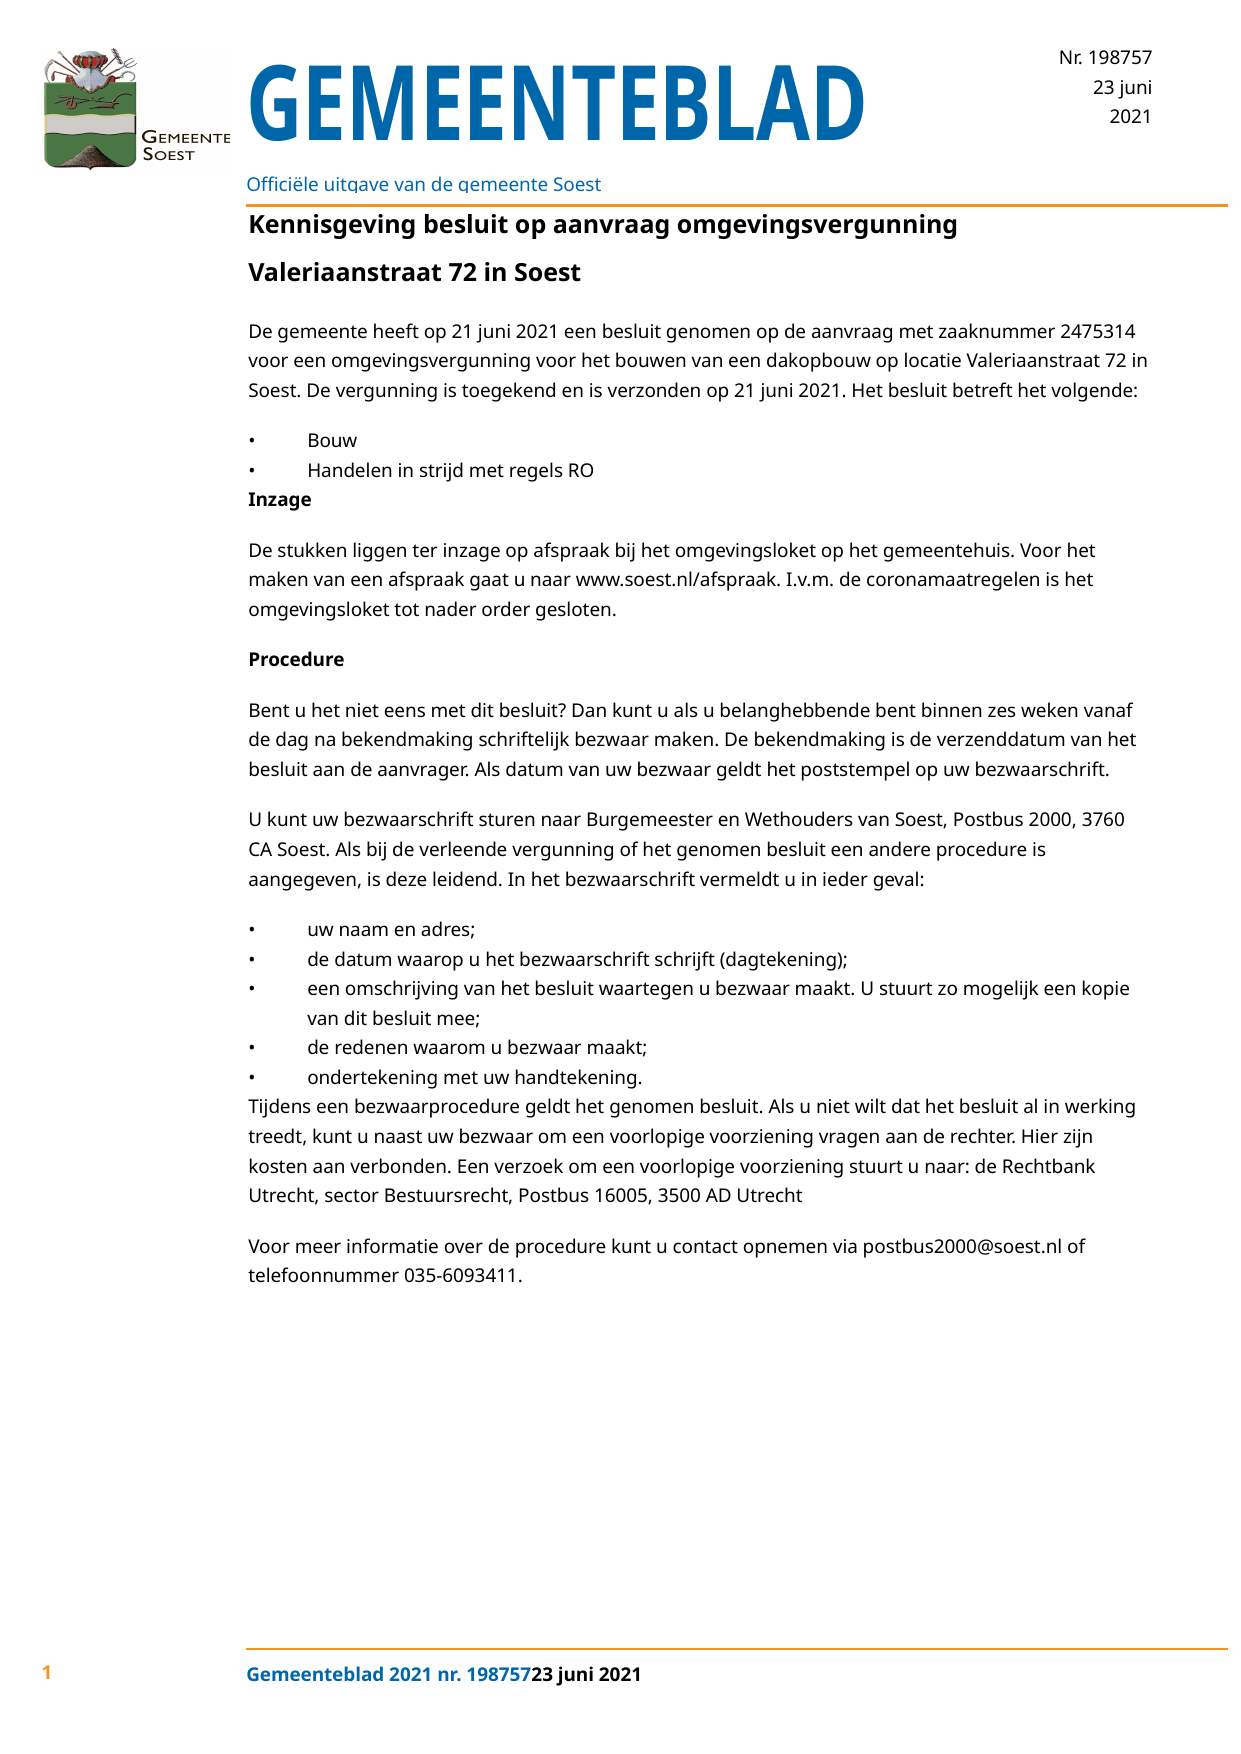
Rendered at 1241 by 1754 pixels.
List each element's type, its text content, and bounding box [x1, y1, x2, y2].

text Kennisgeving besluit op aanvraag omgevingsvergunning Valeriaanstraat 72 in Soest [248, 207, 1152, 288]
text Voor meer informatie over de procedure kunt u contact opnemen via postbus2000@soest.nl of telefoonnummer 035-6093411. [248, 1233, 1152, 1288]
list een omschrijving van het besluit waartegen u bezwaar maakt. U stuurt zo mogelijk een kopie van dit besluit mee; [248, 975, 1152, 1031]
text Bent u het niet eens met dit besluit? Dan kunt u als u belanghebbende bent binnen zes weken vanaf de dag na bekendmaking schriftelijk bezwaar maken. De bekendmaking is de verzenddatum van het besluit aan de aanvrager. Als datum van uw bezwaar geldt het poststempel op uw bezwaarschrift. [248, 697, 1152, 782]
list de redenen waarom u bezwaar maakt; [248, 1034, 1152, 1060]
list de datum waarop u het bezwaarschrift schrijft (dagtekening); [248, 946, 1152, 972]
text Inzage [248, 487, 1152, 512]
list ondertekening met uw handtekening. [248, 1064, 1152, 1090]
text U kunt uw bezwaarschrift sturen naar Burgemeester en Wethouders van Soest, Postbus 2000, 3760 CA Soest. Als bij de verleende vergunning of het genomen besluit een andere procedure is aangegeven, is deze leidend. In het bezwaarschrift vermeldt u in ieder geval: [248, 807, 1152, 892]
list uw naam en adres; [248, 916, 1152, 942]
text Procedure [248, 647, 1152, 672]
text De gemeente heeft op 21 juni 2021 een besluit genomen op de aanvraag met zaaknummer 2475314 voor een omgevingsvergunning voor het bouwen van een dakopbouw op locatie Valeriaanstraat 72 in Soest. De vergunning is toegekend en is verzonden op 21 juni 2021. Het besluit betreft het volgende: [248, 318, 1152, 403]
list Handelen in strijd met regels RO [248, 457, 1152, 483]
list Bouw [248, 427, 1152, 453]
text Tijdens een bezwaarprocedure geldt het genomen besluit. Als u niet wilt dat het besluit al in werking treedt, kunt u naast uw bezwaar om een voorlopige voorziening vragen aan de rechter. Hier zijn kosten aan verbonden. Een verzoek om een voorlopige voorziening stuurt u naar: de Rechtbank Utrecht, sector Bestuursrecht, Postbus 16005, 3500 AD Utrecht [248, 1094, 1152, 1208]
picture [41, 47, 231, 172]
text De stukken liggen ter inzage op afspraak bij het omgevingsloket op het gemeentehuis. Voor het maken van een afspraak gaat u naar www.soest.nl/afspraak. I.v.m. de coronamaatregelen is het omgevingsloket tot nader order gesloten. [248, 537, 1152, 622]
